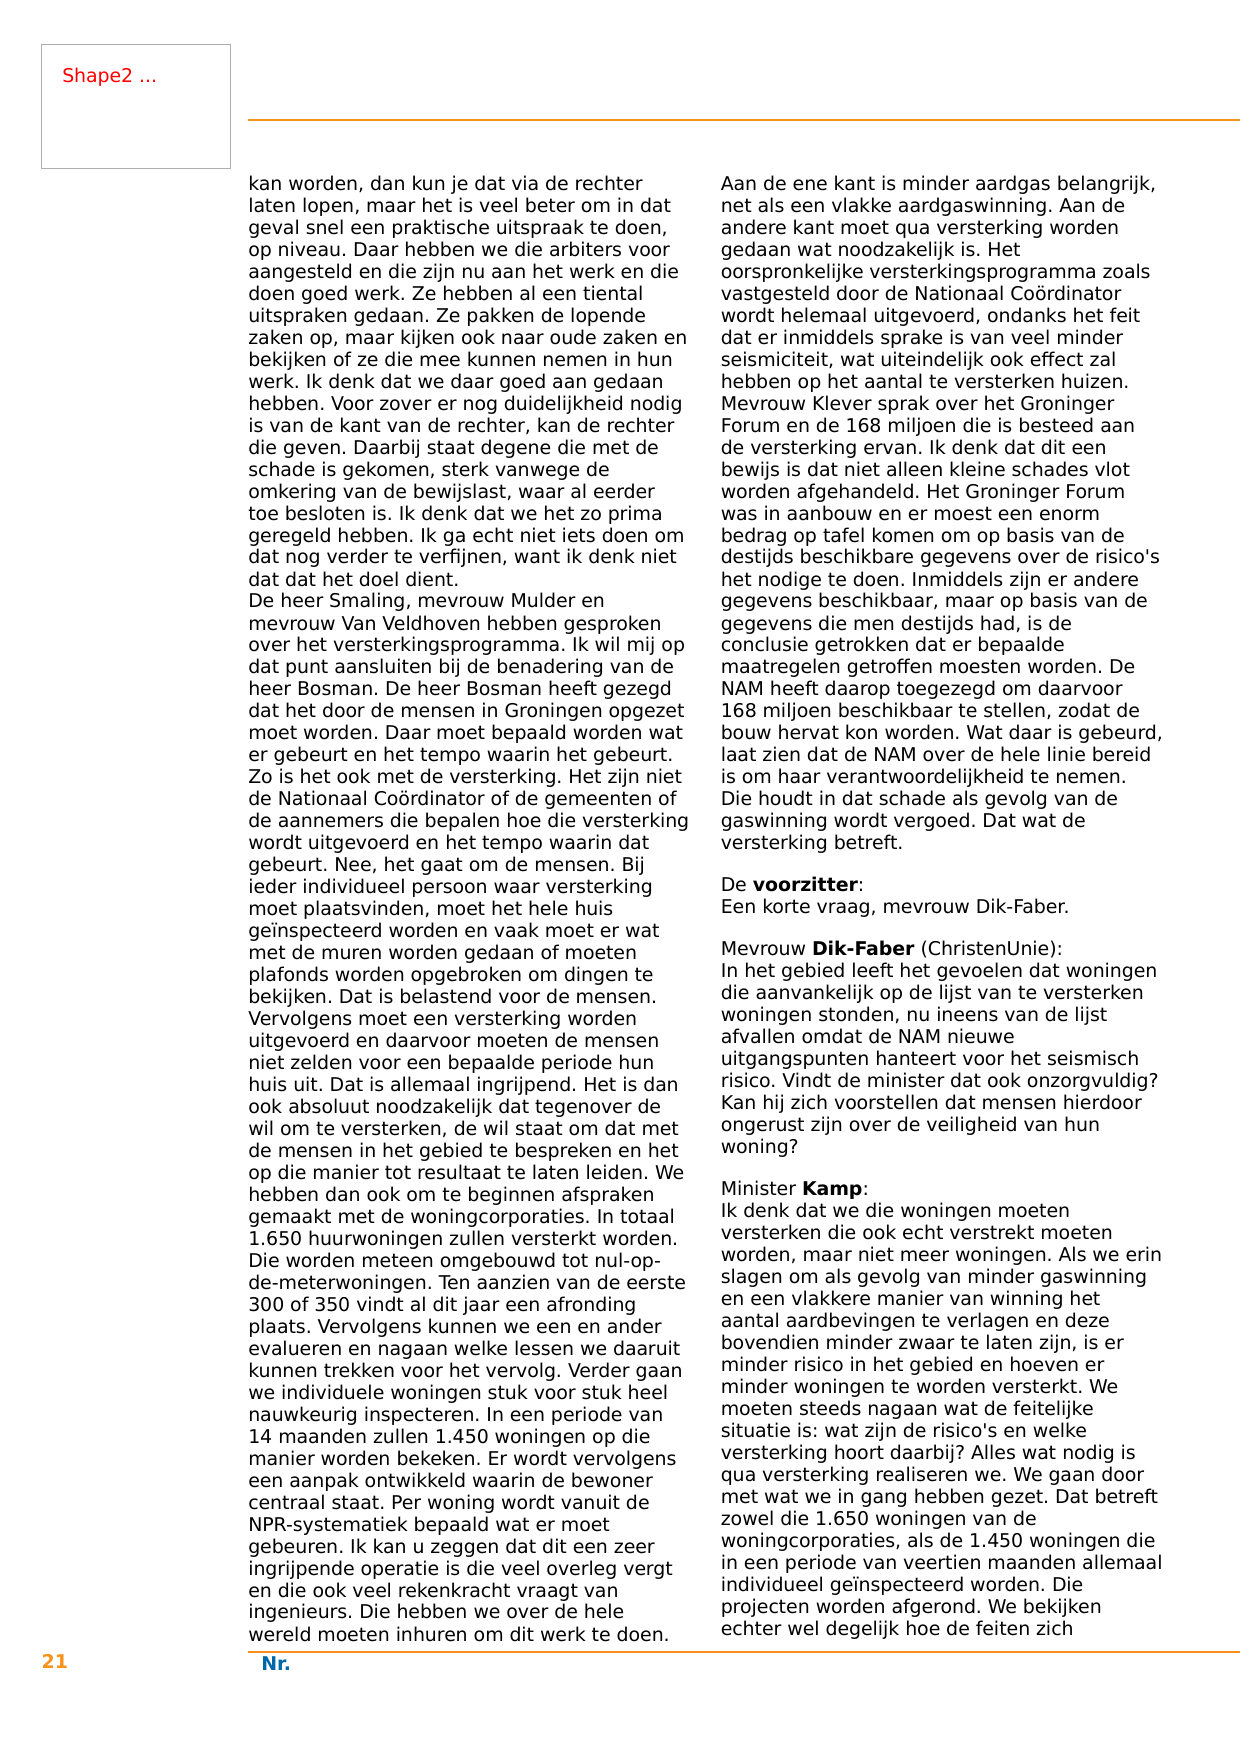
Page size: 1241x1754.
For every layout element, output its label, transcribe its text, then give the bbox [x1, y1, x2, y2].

text Minister Kamp: [721, 1178, 1163, 1200]
text Mevrouw Klever sprak over het Groninger Forum en de 168 miljoen die is besteed aan de versterking ervan. Ik denk dat dit een bewijs is dat niet alleen kleine schades vlot worden afgehandeld. Het Groninger Forum was in aanbouw en er moest een enorm bedrag op tafel komen om op basis van de destijds beschikbare gegevens over de risico's het nodige te doen. Inmiddels zijn er andere gegevens beschikbaar, maar op basis van de gegevens die men destijds had, is de conclusie getrokken dat er bepaalde maatregelen getroffen moesten worden. De NAM heeft daarop toegezegd om daarvoor 168 miljoen beschikbaar te stellen, zodat de bouw hervat kon worden. Wat daar is gebeurd, laat zien dat de NAM over de hele linie bereid is om haar verantwoordelijkheid te nemen. Die houdt in dat schade als gevolg van de gaswinning wordt vergoed. Dat wat de versterking betreft. [721, 393, 1163, 854]
text Aan de ene kant is minder aardgas belangrijk, net als een vlakke aardgaswinning. Aan de andere kant moet qua versterking worden gedaan wat noodzakelijk is. Het oorspronkelijke versterkingsprogramma zoals vastgesteld door de Nationaal Coördinator wordt helemaal uitgevoerd, ondanks het feit dat er inmiddels sprake is van veel minder seismiciteit, wat uiteindelijk ook effect zal hebben op het aantal te versterken huizen. [721, 173, 1163, 393]
text Ik denk dat we die woningen moeten versterken die ook echt verstrekt moeten worden, maar niet meer woningen. Als we erin slagen om als gevolg van minder gaswinning en een vlakkere manier van winning het aantal aardbevingen te verlagen en deze bovendien minder zwaar te laten zijn, is er minder risico in het gebied en hoeven er minder woningen te worden versterkt. We moeten steeds nagaan wat de feitelijke situatie is: wat zijn de risico's en welke versterking hoort daarbij? Alles wat nodig is qua versterking realiseren we. We gaan door met wat we in gang hebben gezet. Dat betreft zowel die 1.650 woningen van de woningcorporaties, als de 1.450 woningen die in een periode van veertien maanden allemaal individueel geïnspecteerd worden. Die projecten worden afgerond. We bekijken echter wel degelijk hoe de feiten zich [721, 1200, 1163, 1639]
text Mevrouw Dik-Faber (ChristenUnie): [721, 938, 1163, 960]
text Een korte vraag, mevrouw Dik-Faber. [721, 896, 1163, 918]
text De heer Smaling, mevrouw Mulder en mevrouw Van Veldhoven hebben gesproken over het versterkingsprogramma. Ik wil mij op dat punt aansluiten bij de benadering van de heer Bosman. De heer Bosman heeft gezegd dat het door de mensen in Groningen opgezet moet worden. Daar moet bepaald worden wat er gebeurt en het tempo waarin het gebeurt. Zo is het ook met de versterking. Het zijn niet de Nationaal Coördinator of de gemeenten of de aannemers die bepalen hoe die versterking wordt uitgevoerd en het tempo waarin dat gebeurt. Nee, het gaat om de mensen. Bij ieder individueel persoon waar versterking moet plaatsvinden, moet het hele huis geïnspecteerd worden en vaak moet er wat met de muren worden gedaan of moeten plafonds worden opgebroken om dingen te bekijken. Dat is belastend voor de mensen. Vervolgens moet een versterking worden uitgevoerd en daarvoor moeten de mensen niet zelden voor een bepaalde periode hun huis uit. Dat is allemaal ingrijpend. Het is dan ook absoluut noodzakelijk dat tegenover de wil om te versterken, de wil staat om dat met de mensen in het gebied te bespreken en het op die manier tot resultaat te laten leiden. We hebben dan ook om te beginnen afspraken gemaakt met de woningcorporaties. In totaal 1.650 huurwoningen zullen versterkt worden. Die worden meteen omgebouwd tot nul-op-de-meterwoningen. Ten aanzien van de eerste 300 of 350 vindt al dit jaar een afronding plaats. Vervolgens kunnen we een en ander evalueren en nagaan welke lessen we daaruit kunnen trekken voor het vervolg. Verder gaan we individuele woningen stuk voor stuk heel nauwkeurig inspecteren. In een periode van 14 maanden zullen 1.450 woningen op die manier worden bekeken. Er wordt vervolgens een aanpak ontwikkeld waarin de bewoner centraal staat. Per woning wordt vanuit de NPR-systematiek bepaald wat er moet gebeuren. Ik kan u zeggen dat dit een zeer ingrijpende operatie is die veel overleg vergt en die ook veel rekenkracht vraagt van ingenieurs. Die hebben we over de hele wereld moeten inhuren om dit werk te doen. [248, 590, 691, 1645]
text kan worden, dan kun je dat via de rechter laten lopen, maar het is veel beter om in dat geval snel een praktische uitspraak te doen, op niveau. Daar hebben we die arbiters voor aangesteld en die zijn nu aan het werk en die doen goed werk. Ze hebben al een tiental uitspraken gedaan. Ze pakken de lopende zaken op, maar kijken ook naar oude zaken en bekijken of ze die mee kunnen nemen in hun werk. Ik denk dat we daar goed aan gedaan hebben. Voor zover er nog duidelijkheid nodig is van de kant van de rechter, kan de rechter die geven. Daarbij staat degene die met de schade is gekomen, sterk vanwege de omkering van de bewijslast, waar al eerder toe besloten is. Ik denk dat we het zo prima geregeld hebben. Ik ga echt niet iets doen om dat nog verder te verfijnen, want ik denk niet dat dat het doel dient. [248, 173, 691, 590]
text De voorzitter: [721, 874, 1163, 896]
text In het gebied leeft het gevoelen dat woningen die aanvankelijk op de lijst van te versterken woningen stonden, nu ineens van de lijst afvallen omdat de NAM nieuwe uitgangspunten hanteert voor het seismisch risico. Vindt de minister dat ook onzorgvuldig? Kan hij zich voorstellen dat mensen hierdoor ongerust zijn over de veiligheid van hun woning? [721, 960, 1163, 1158]
